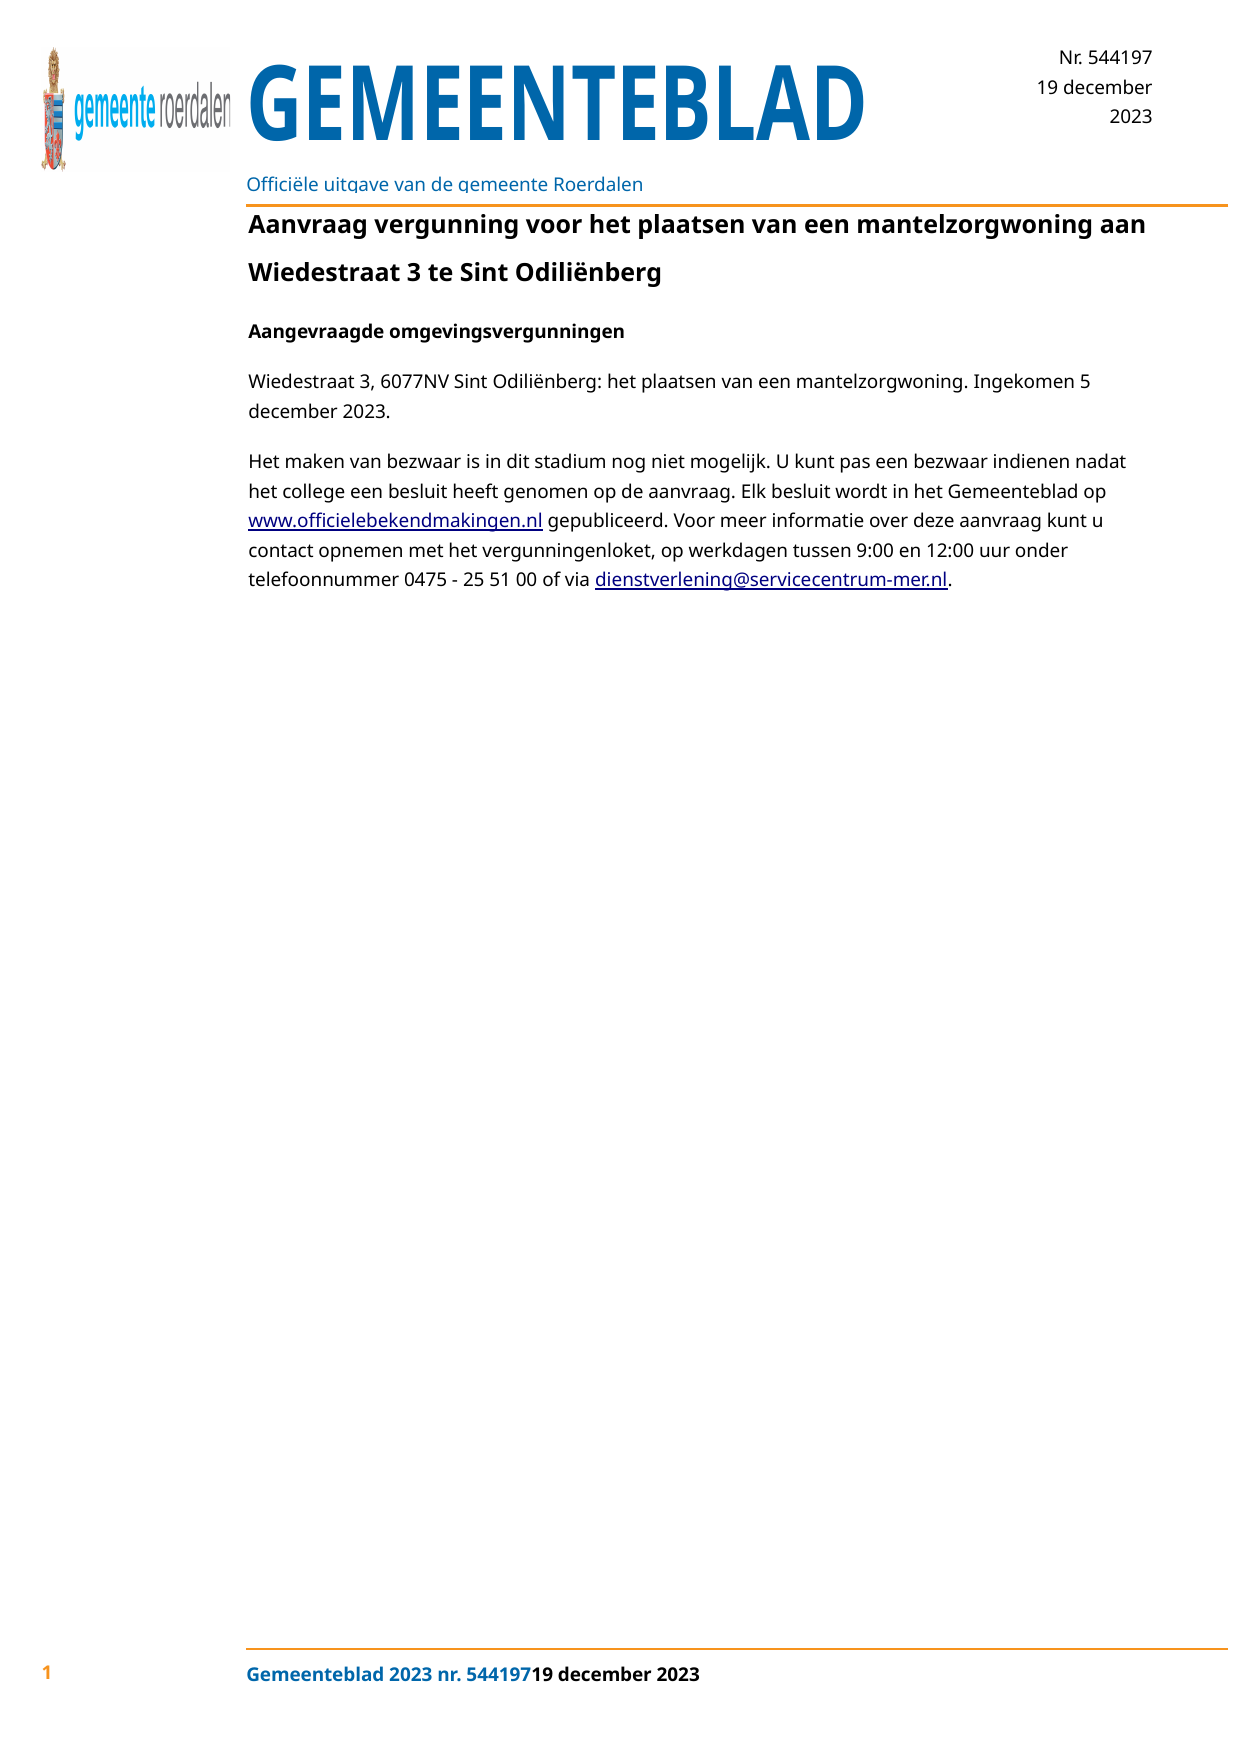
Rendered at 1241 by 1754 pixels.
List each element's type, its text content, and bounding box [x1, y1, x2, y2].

text Wiedestraat 3, 6077NV Sint Odiliënberg: het plaatsen van een mantelzorgwoning. Ingekomen 5 december 2023. [248, 368, 1152, 424]
text Aangevraagde omgevingsvergunningen [248, 318, 1152, 344]
text Het maken van bezwaar is in dit stadium nog niet mogelijk. U kunt pas een bezwaar indienen nadat het college een besluit heeft genomen op de aanvraag. Elk besluit wordt in het Gemeenteblad op www.officielebekendmakingen.nl gepubliceerd. Voor meer informatie over deze aanvraag kunt u contact opnemen met het vergunningenloket, op werkdagen tussen 9:00 en 12:00 uur onder telefoonnummer 0475 - 25 51 00 of via dienstverlening@servicecentrum-mer.nl. [248, 448, 1152, 592]
picture [41, 47, 231, 172]
text Aanvraag vergunning voor het plaatsen van een mantelzorgwoning aan Wiedestraat 3 te Sint Odiliënberg [248, 207, 1152, 288]
